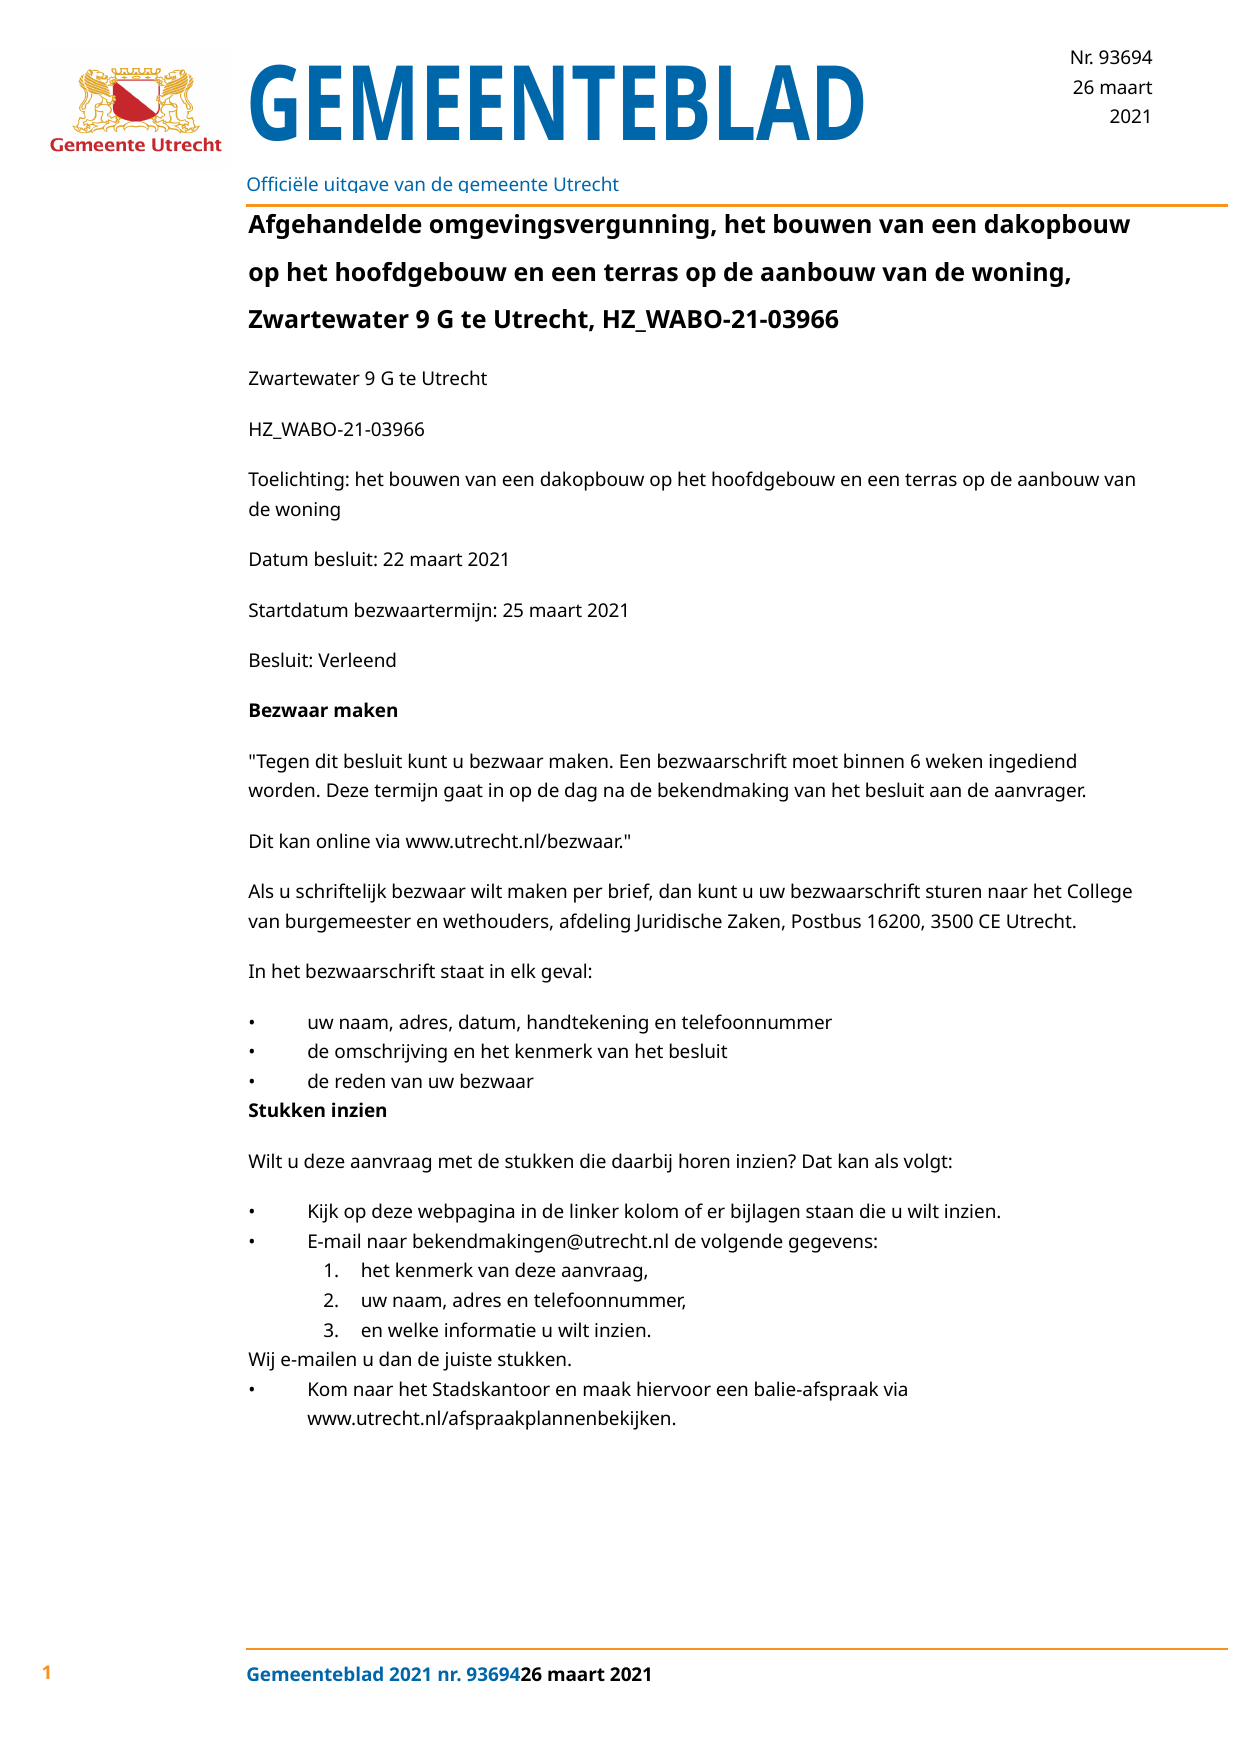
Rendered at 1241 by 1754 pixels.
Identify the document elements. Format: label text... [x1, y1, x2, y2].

list Kom naar het Stadskantoor en maak hiervoor een balie-afspraak via www.utrecht.nl/afspraakplannenbekijken. [248, 1376, 1152, 1431]
list Kijk op deze webpagina in de linker kolom of er bijlagen staan die u wilt inzien. [248, 1198, 1152, 1224]
text Startdatum bezwaartermijn: 25 maart 2021 [248, 597, 1152, 622]
text In het bezwaarschrift staat in elk geval: [248, 958, 1152, 984]
text Toelichting: het bouwen van een dakopbouw op het hoofdgebouw en een terras op de aanbouw van de woning [248, 466, 1152, 522]
picture [41, 47, 231, 172]
text Als u schriftelijk bezwaar wilt maken per brief, dan kunt u uw bezwaarschrift sturen naar het College van burgemeester en wethouders, afdeling Juridische Zaken, Postbus 16200, 3500 CE Utrecht. [248, 878, 1152, 934]
text Afgehandelde omgevingsvergunning, het bouwen van een dakopbouw op het hoofdgebouw en een terras op de aanbouw van de woning, Zwartewater 9 G te Utrecht, HZ_WABO-21-03966 [248, 207, 1152, 336]
text "Tegen dit besluit kunt u bezwaar maken. Een bezwaarschrift moet binnen 6 weken ingediend worden. Deze termijn gaat in op de dag na de bekendmaking van het besluit aan de aanvrager. [248, 748, 1152, 803]
text Wilt u deze aanvraag met de stukken die daarbij horen inzien? Dat kan als volgt: [248, 1148, 1152, 1174]
list de reden van uw bezwaar [248, 1068, 1152, 1094]
text Stukken inzien [248, 1098, 1152, 1123]
text HZ_WABO-21-03966 [248, 416, 1152, 442]
list uw naam, adres, datum, handtekening en telefoonnummer [248, 1009, 1152, 1034]
list E-mail naar bekendmakingen@utrecht.nl de volgende gegevens: [248, 1228, 1152, 1254]
list het kenmerk van deze aanvraag, [323, 1258, 1152, 1283]
text Zwartewater 9 G te Utrecht [248, 366, 1152, 391]
text Dit kan online via www.utrecht.nl/bezwaar." [248, 828, 1152, 854]
list en welke informatie u wilt inzien. [323, 1317, 1152, 1342]
list de omschrijving en het kenmerk van het besluit [248, 1038, 1152, 1064]
text Wij e-mailen u dan de juiste stukken. [248, 1346, 1152, 1372]
list uw naam, adres en telefoonnummer, [323, 1287, 1152, 1313]
text Datum besluit: 22 maart 2021 [248, 546, 1152, 572]
text Bezwaar maken [248, 698, 1152, 723]
text Besluit: Verleend [248, 647, 1152, 673]
